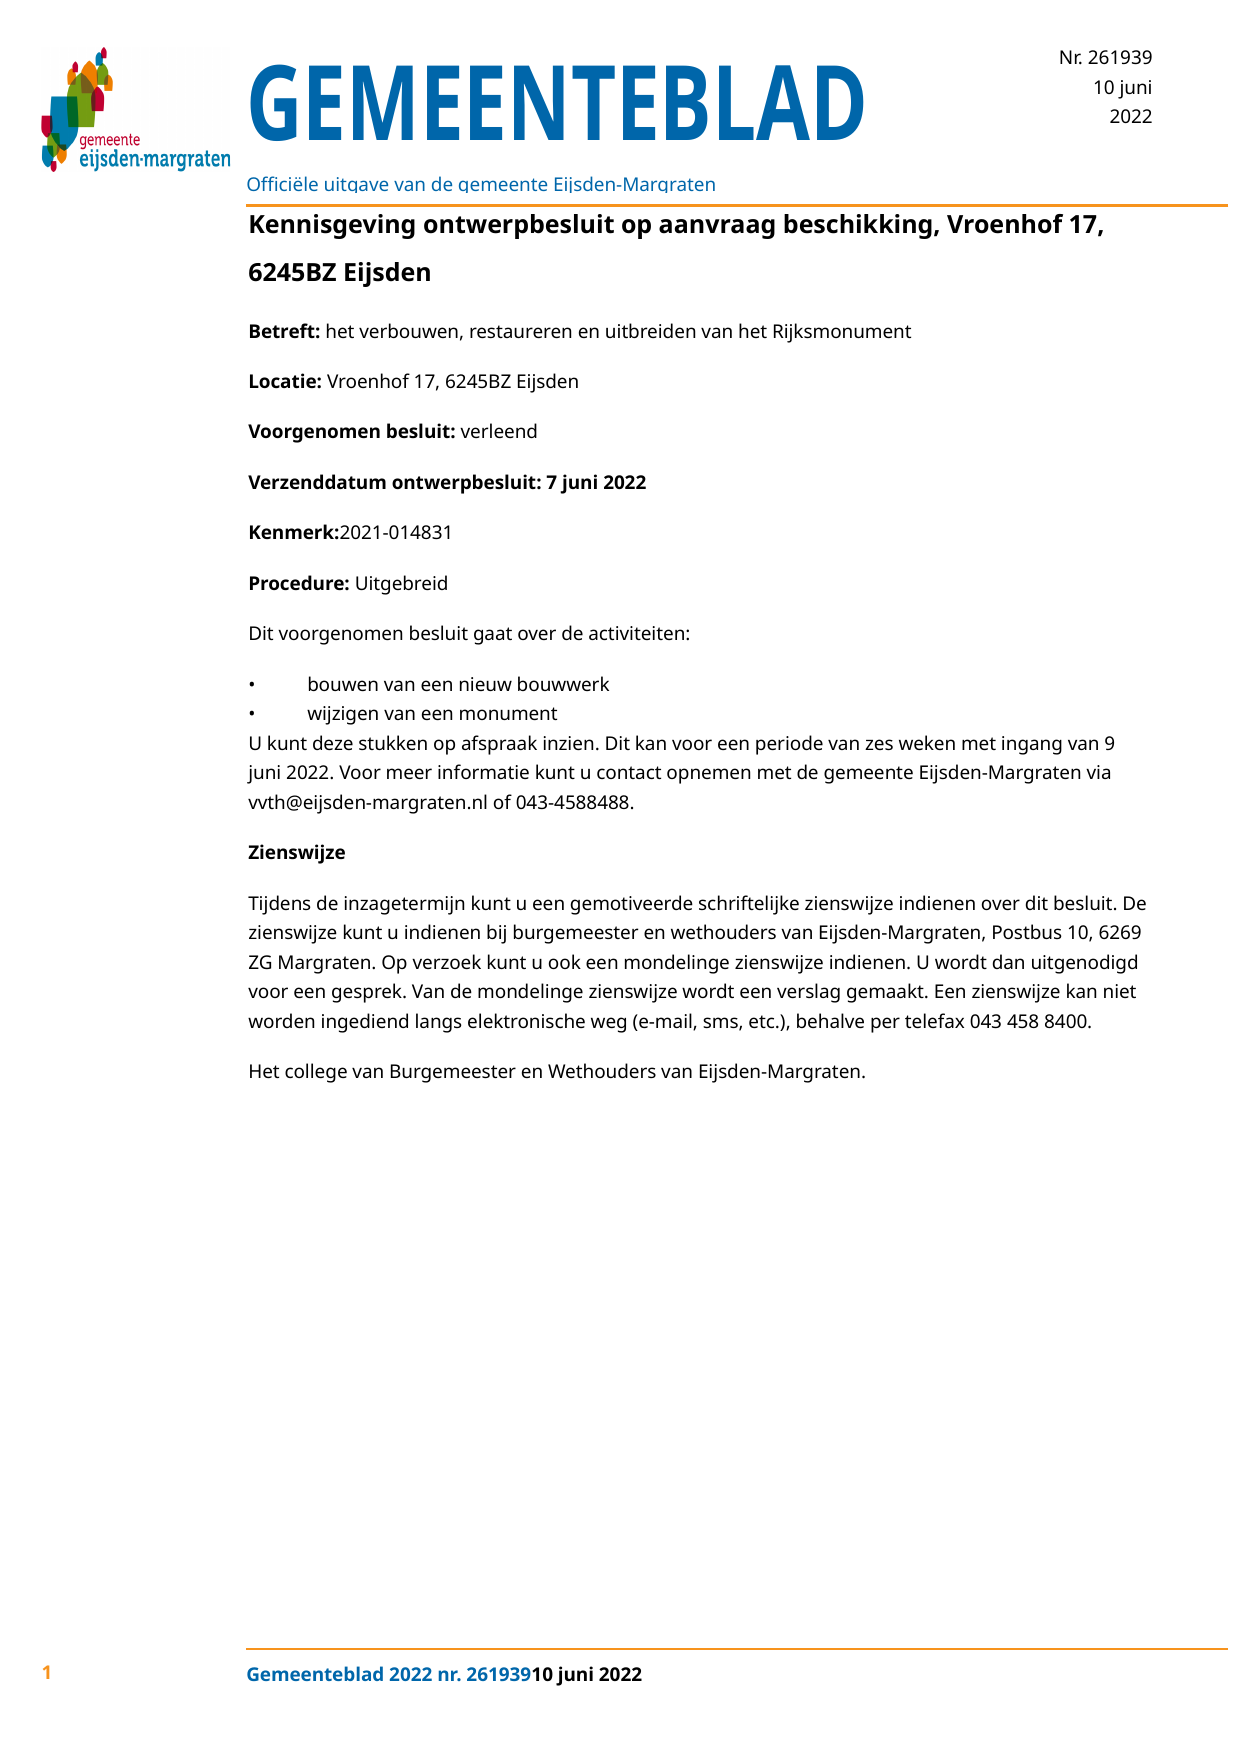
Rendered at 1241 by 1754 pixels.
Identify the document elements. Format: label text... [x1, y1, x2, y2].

text Locatie: Vroenhof 17, 6245BZ Eijsden [248, 368, 1152, 394]
text Verzenddatum ontwerpbesluit: 7 juni 2022 [248, 469, 1152, 495]
text U kunt deze stukken op afspraak inzien. Dit kan voor een periode van zes weken met ingang van 9 juni 2022. Voor meer informatie kunt u contact opnemen met de gemeente Eijsden-Margraten via vvth@eijsden-margraten.nl of 043-4588488. [248, 730, 1152, 815]
text Kenmerk:2021-014831 [248, 519, 1152, 545]
text Betreft: het verbouwen, restaureren en uitbreiden van het Rijksmonument [248, 318, 1152, 344]
text Tijdens de inzagetermijn kunt u een gemotiveerde schriftelijke zienswijze indienen over dit besluit. De zienswijze kunt u indienen bij burgemeester en wethouders van Eijsden-Margraten, Postbus 10, 6269 ZG Margraten. Op verzoek kunt u ook een mondelinge zienswijze indienen. U wordt dan uitgenodigd voor een gesprek. Van de mondelinge zienswijze wordt een verslag gemaakt. Een zienswijze kan niet worden ingediend langs elektronische weg (e-mail, sms, etc.), behalve per telefax 043 458 8400. [248, 890, 1152, 1034]
picture [41, 47, 231, 172]
text Zienswijze [248, 839, 1152, 865]
text Kennisgeving ontwerpbesluit op aanvraag beschikking, Vroenhof 17, 6245BZ Eijsden [248, 207, 1152, 288]
text Voorgenomen besluit: verleend [248, 419, 1152, 444]
text Dit voorgenomen besluit gaat over de activiteiten: [248, 620, 1152, 646]
text Procedure: Uitgebreid [248, 570, 1152, 596]
list bouwen van een nieuw bouwwerk [248, 671, 1152, 697]
list wijzigen van een monument [248, 700, 1152, 726]
text Het college van Burgemeester en Wethouders van Eijsden-Margraten. [248, 1059, 1152, 1084]
